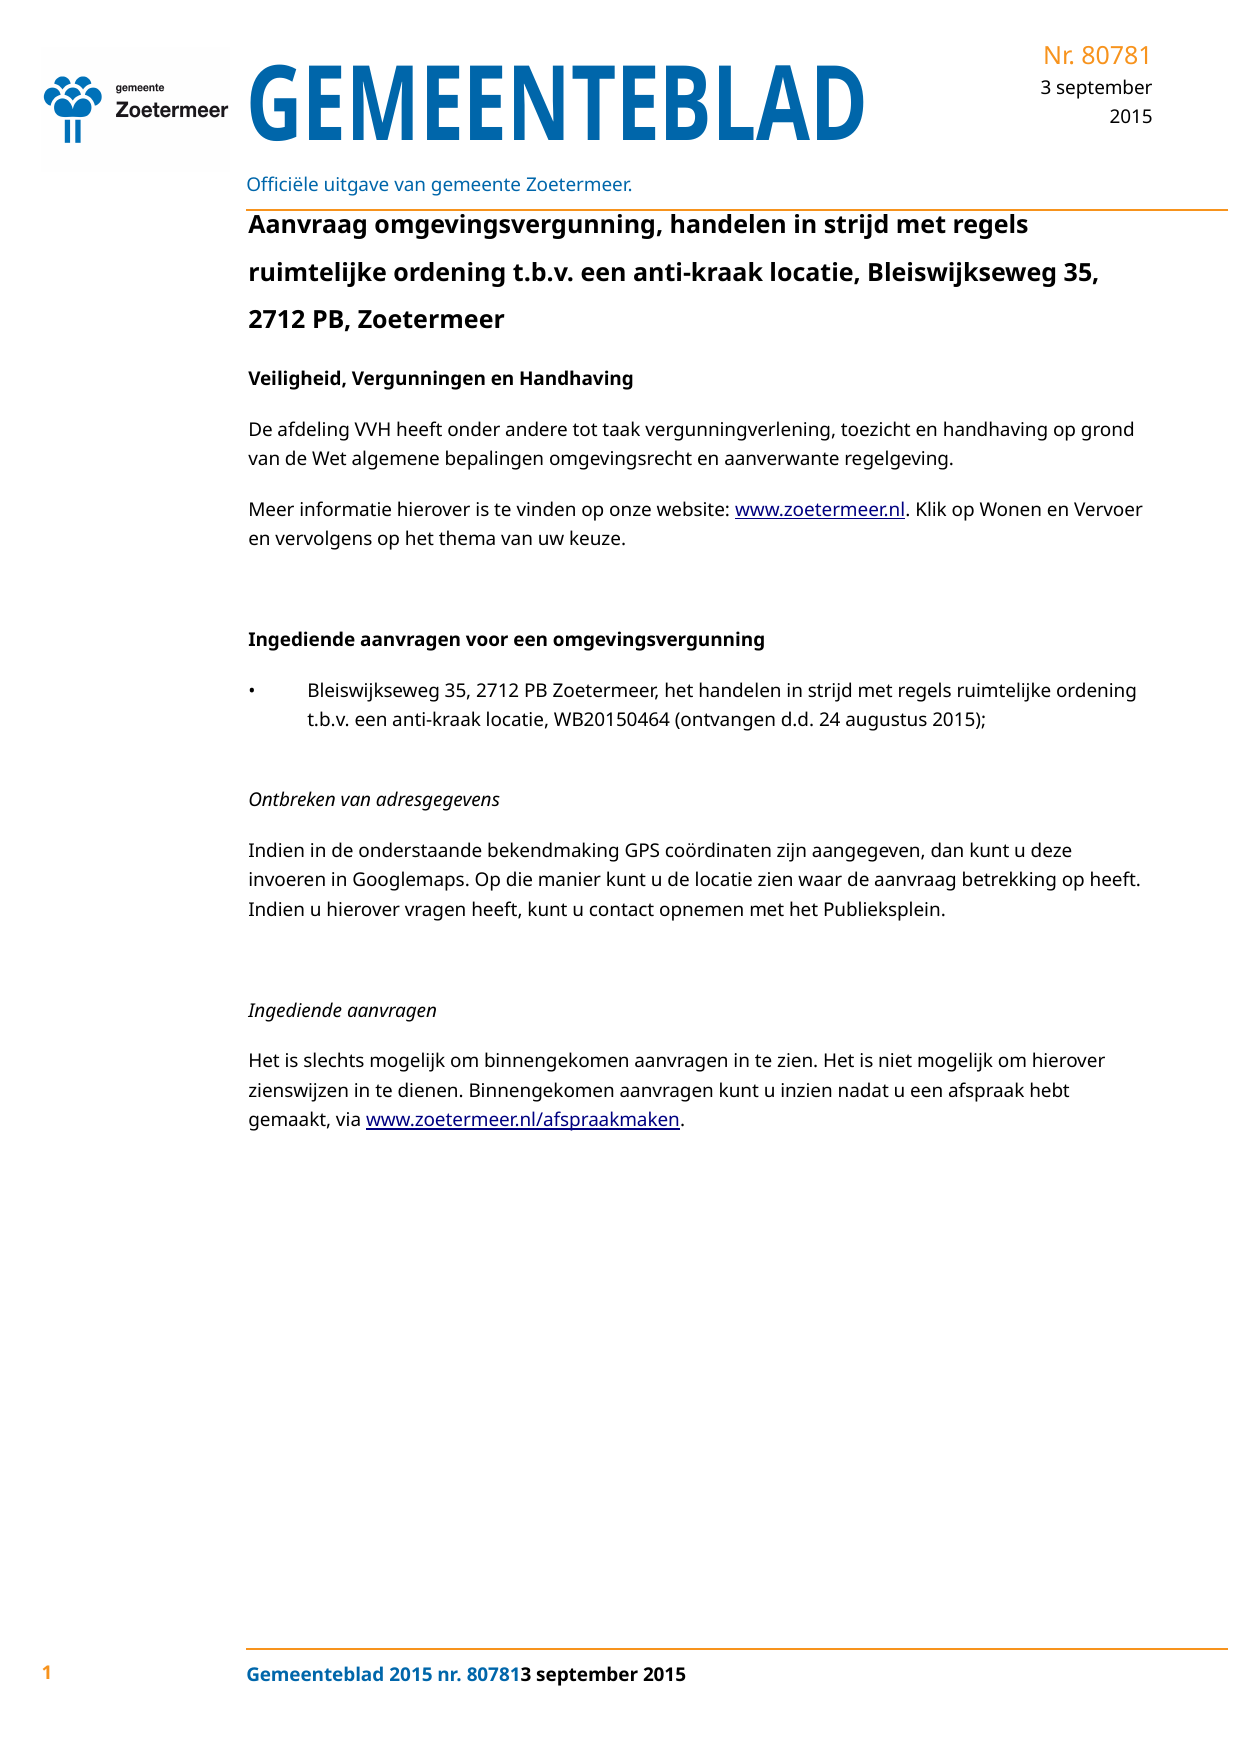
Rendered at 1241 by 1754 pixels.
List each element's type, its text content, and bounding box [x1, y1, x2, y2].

text Aanvraag omgevingsvergunning, handelen in strijd met regels ruimtelijke ordening t.b.v. een anti-kraak locatie, Bleiswijkseweg 35, 2712 PB, Zoetermeer [248, 211, 1152, 336]
text Het is slechts mogelijk om binnengekomen aanvragen in te zien. Het is niet mogelijk om hierover zienswijzen in te dienen. Binnengekomen aanvragen kunt u inzien nadat u een afspraak hebt gemaakt, via www.zoetermeer.nl/afspraakmaken. [248, 1047, 1152, 1132]
picture [41, 47, 231, 172]
text Indien in de onderstaande bekendmaking GPS coördinaten zijn aangegeven, dan kunt u deze invoeren in Googlemaps. Op die manier kunt u de locatie zien waar de aanvraag betrekking op heeft. Indien u hierover vragen heeft, kunt u contact opnemen met het Publieksplein. [248, 837, 1152, 922]
text Veiligheid, Vergunningen en Handhaving [248, 366, 1152, 391]
text De afdeling VVH heeft onder andere tot taak vergunningverlening, toezicht en handhaving op grond van de Wet algemene bepalingen omgevingsrecht en aanverwante regelgeving. [248, 416, 1152, 471]
text Ingediende aanvragen [248, 997, 1152, 1022]
text Meer informatie hierover is te vinden op onze website: www.zoetermeer.nl. Klik op Wonen en Vervoer en vervolgens op het thema van uw keuze. [248, 496, 1152, 551]
list Bleiswijkseweg 35, 2712 PB Zoetermeer, het handelen in strijd met regels ruimtelijke ordening t.b.v. een anti-kraak locatie, WB20150464 (ontvangen d.d. 24 augustus 2015); [248, 677, 1152, 732]
text Ontbreken van adresgegevens [248, 786, 1152, 812]
text Ingediende aanvragen voor een omgevingsvergunning [248, 626, 1152, 652]
